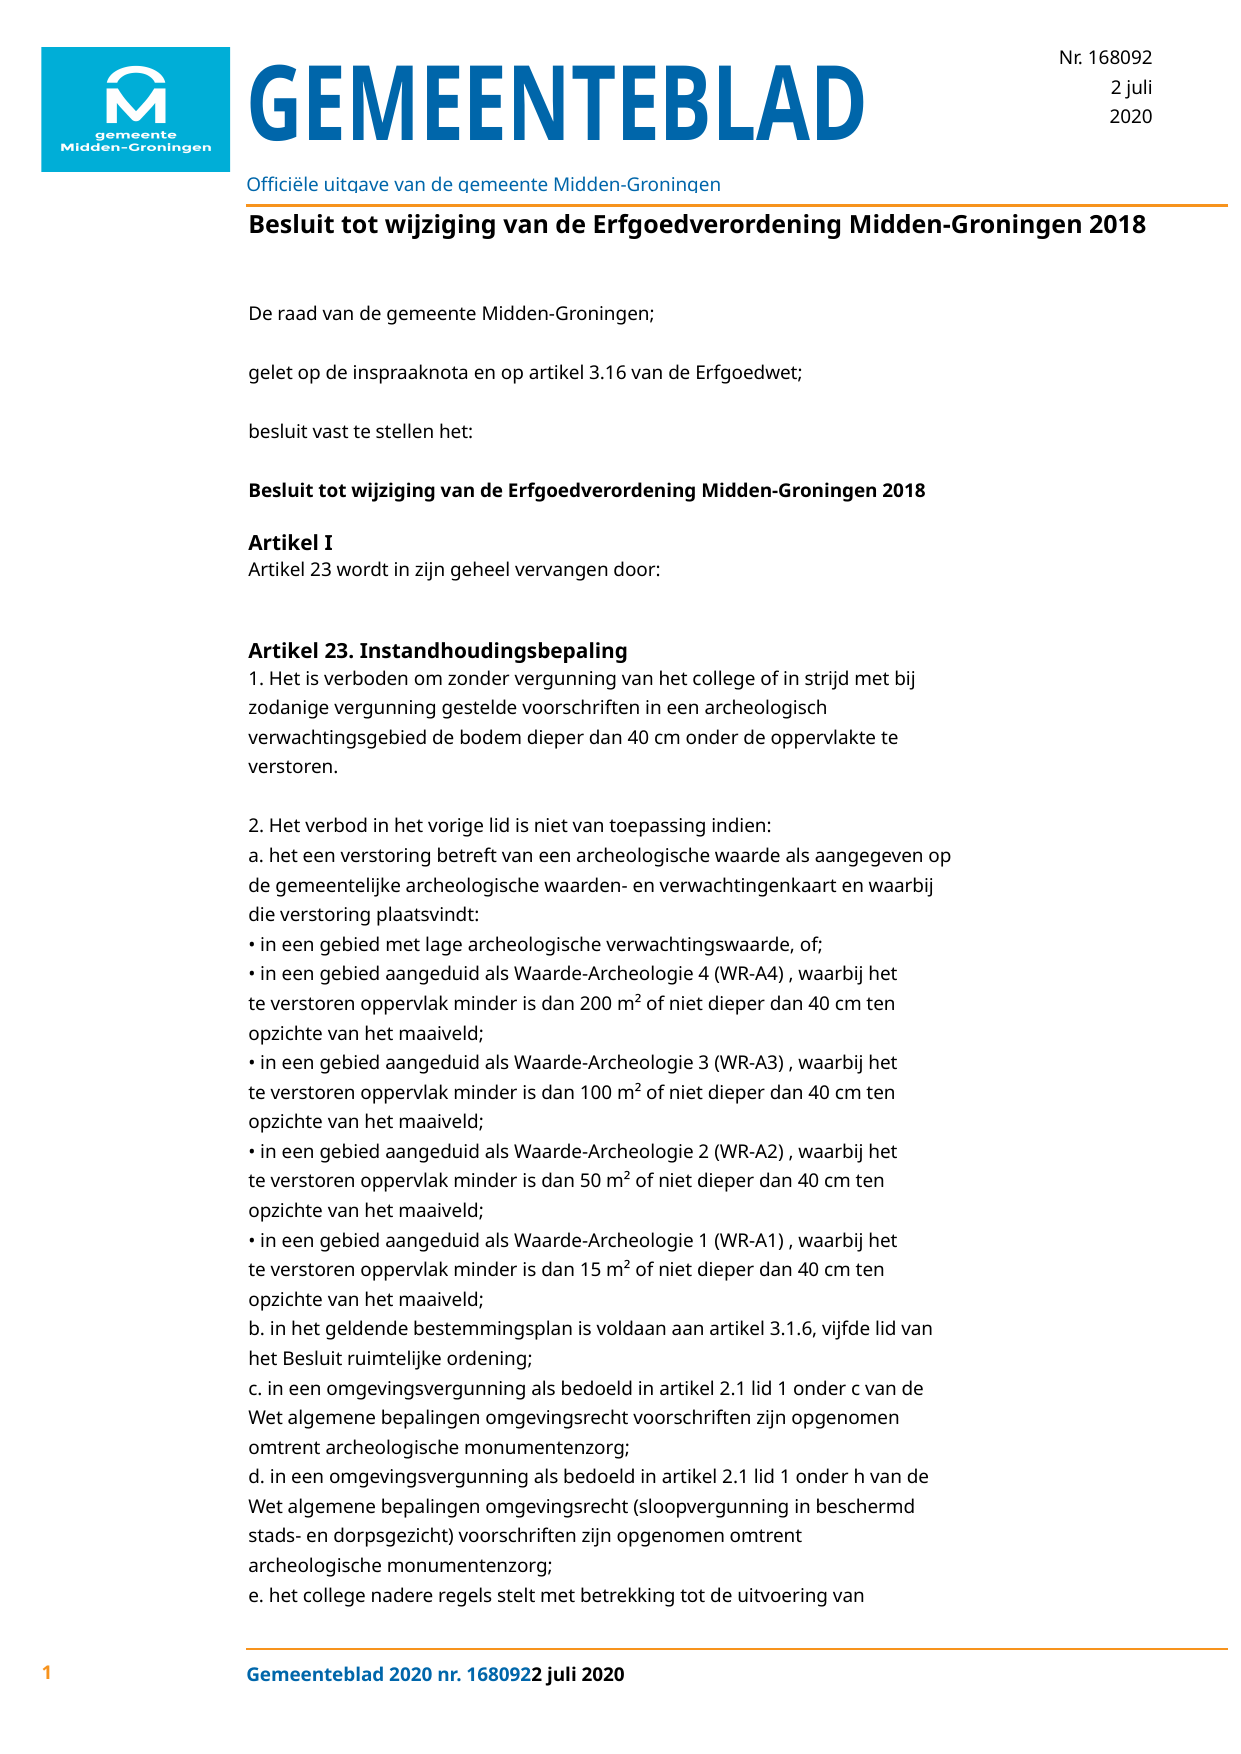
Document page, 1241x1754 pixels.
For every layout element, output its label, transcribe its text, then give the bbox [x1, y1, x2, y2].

text verwachtingsgebied de bodem dieper dan 40 cm onder de oppervlakte te [248, 724, 1152, 749]
text Artikel I [248, 528, 1152, 556]
text d. in een omgevingsvergunning als bedoeld in artikel 2.1 lid 1 onder h van de [248, 1463, 1152, 1489]
text opzichte van het maaiveld; [248, 1020, 1152, 1045]
text • in een gebied aangeduid als Waarde-Archeologie 3 (WR-A3) , waarbij het [248, 1049, 1152, 1075]
text te verstoren oppervlak minder is dan 100 m² of niet dieper dan 40 cm ten [248, 1079, 1152, 1104]
text a. het een verstoring betreft van een archeologische waarde als aangegeven op [248, 842, 1152, 868]
picture [108, 66, 164, 82]
text gelet op de inspraaknota en op artikel 3.16 van de Erfgoedwet; [248, 359, 1152, 385]
text Wet algemene bepalingen omgevingsrecht (sloopvergunning in beschermd [248, 1493, 1152, 1519]
picture [107, 89, 165, 122]
text archeologische monumentenzorg; [248, 1552, 1152, 1578]
text • in een gebied aangeduid als Waarde-Archeologie 2 (WR-A2) , waarbij het [248, 1138, 1152, 1164]
text Besluit tot wijziging van de Erfgoedverordening Midden-Groningen 2018 [248, 207, 1152, 241]
text b. in het geldende bestemmingsplan is voldaan aan artikel 3.1.6, vijfde lid van [248, 1316, 1152, 1341]
text Besluit tot wijziging van de Erfgoedverordening Midden-Groningen 2018 [248, 477, 1152, 503]
text zodanige vergunning gestelde voorschriften in een archeologisch [248, 694, 1152, 720]
text 1. Het is verboden om zonder vergunning van het college of in strijd met bij [248, 665, 1152, 690]
text opzichte van het maaiveld; [248, 1197, 1152, 1223]
text • in een gebied aangeduid als Waarde-Archeologie 1 (WR-A1) , waarbij het [248, 1227, 1152, 1252]
text te verstoren oppervlak minder is dan 200 m² of niet dieper dan 40 cm ten [248, 990, 1152, 1016]
picture [184, 146, 190, 153]
text stads- en dorpsgezicht) voorschriften zijn opgenomen omtrent [248, 1523, 1152, 1548]
text 2. Het verbod in het vorige lid is niet van toepassing indien: [248, 813, 1152, 838]
text besluit vast te stellen het: [248, 418, 1152, 444]
text te verstoren oppervlak minder is dan 50 m² of niet dieper dan 40 cm ten [248, 1168, 1152, 1193]
text c. in een omgevingsvergunning als bedoeld in artikel 2.1 lid 1 onder c van de [248, 1375, 1152, 1400]
text te verstoren oppervlak minder is dan 15 m² of niet dieper dan 40 cm ten [248, 1256, 1152, 1282]
text Artikel 23. Instandhoudingsbepaling [248, 636, 1152, 665]
text omtrent archeologische monumentenzorg; [248, 1434, 1152, 1459]
text die verstoring plaatsvindt: [248, 901, 1152, 927]
text e. het college nadere regels stelt met betrekking tot de uitvoering van [248, 1582, 1152, 1607]
text opzichte van het maaiveld; [248, 1108, 1152, 1134]
text de gemeentelijke archeologische waarden- en verwachtingenkaart en waarbij [248, 872, 1152, 897]
text Artikel 23 wordt in zijn geheel vervangen door: [248, 556, 1152, 582]
text Wet algemene bepalingen omgevingsrecht voorschriften zijn opgenomen [248, 1404, 1152, 1430]
text het Besluit ruimtelijke ordening; [248, 1345, 1152, 1371]
text verstoren. [248, 753, 1152, 779]
text • in een gebied met lage archeologische verwachtingswaarde, of; [248, 931, 1152, 957]
text opzichte van het maaiveld; [248, 1286, 1152, 1312]
text • in een gebied aangeduid als Waarde-Archeologie 4 (WR-A4) , waarbij het [248, 961, 1152, 986]
text De raad van de gemeente Midden-Groningen; [248, 300, 1152, 326]
